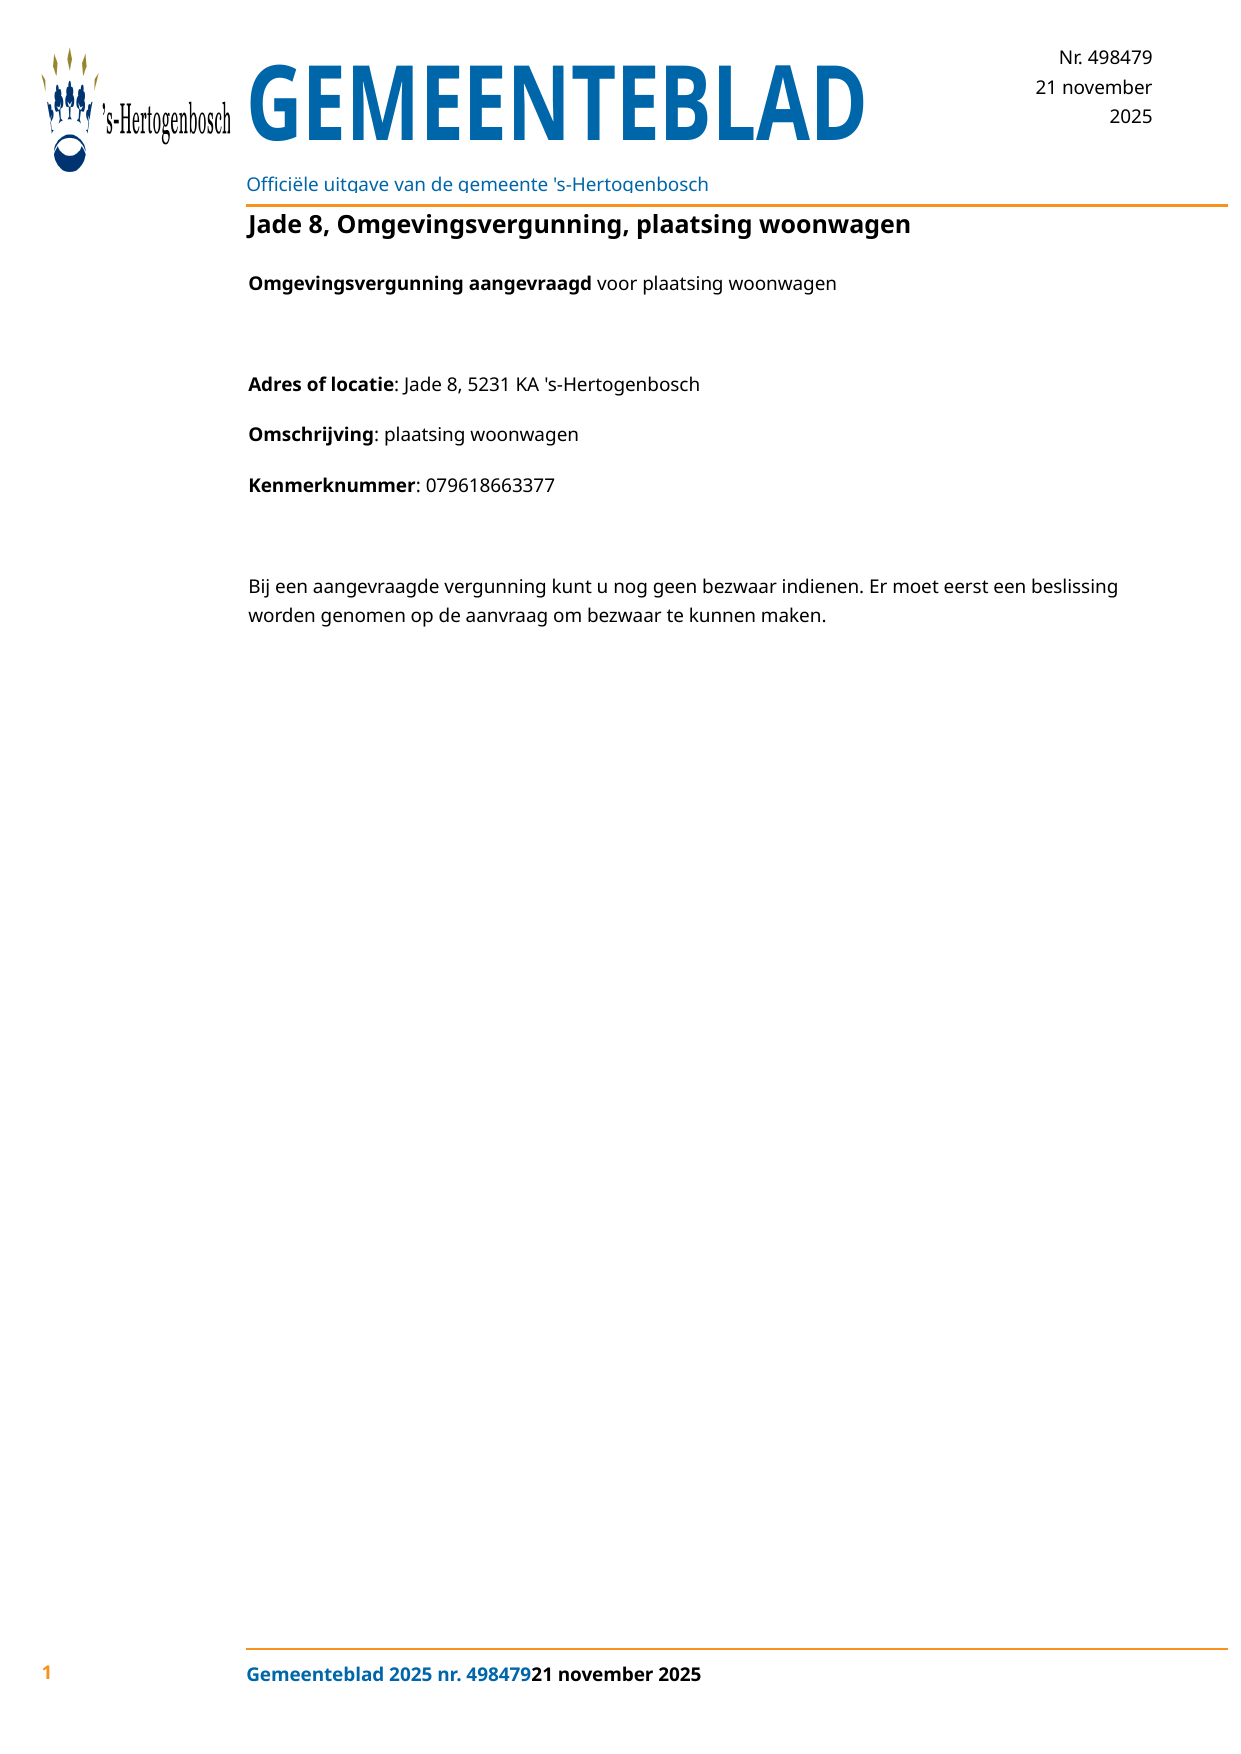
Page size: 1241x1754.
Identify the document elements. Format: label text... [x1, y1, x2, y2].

text Omgevingsvergunning aangevraagd voor plaatsing woonwagen [248, 270, 1152, 296]
text Bij een aangevraagde vergunning kunt u nog geen bezwaar indienen. Er moet eerst een beslissing worden genomen op de aanvraag om bezwaar te kunnen maken. [248, 573, 1152, 628]
text Jade 8, Omgevingsvergunning, plaatsing woonwagen [248, 207, 1152, 241]
text Adres of locatie: Jade 8, 5231 KA 's-Hertogenbosch [248, 371, 1152, 397]
text Omschrijving: plaatsing woonwagen [248, 422, 1152, 447]
picture [41, 47, 231, 172]
text Kenmerknummer: 079618663377 [248, 472, 1152, 498]
